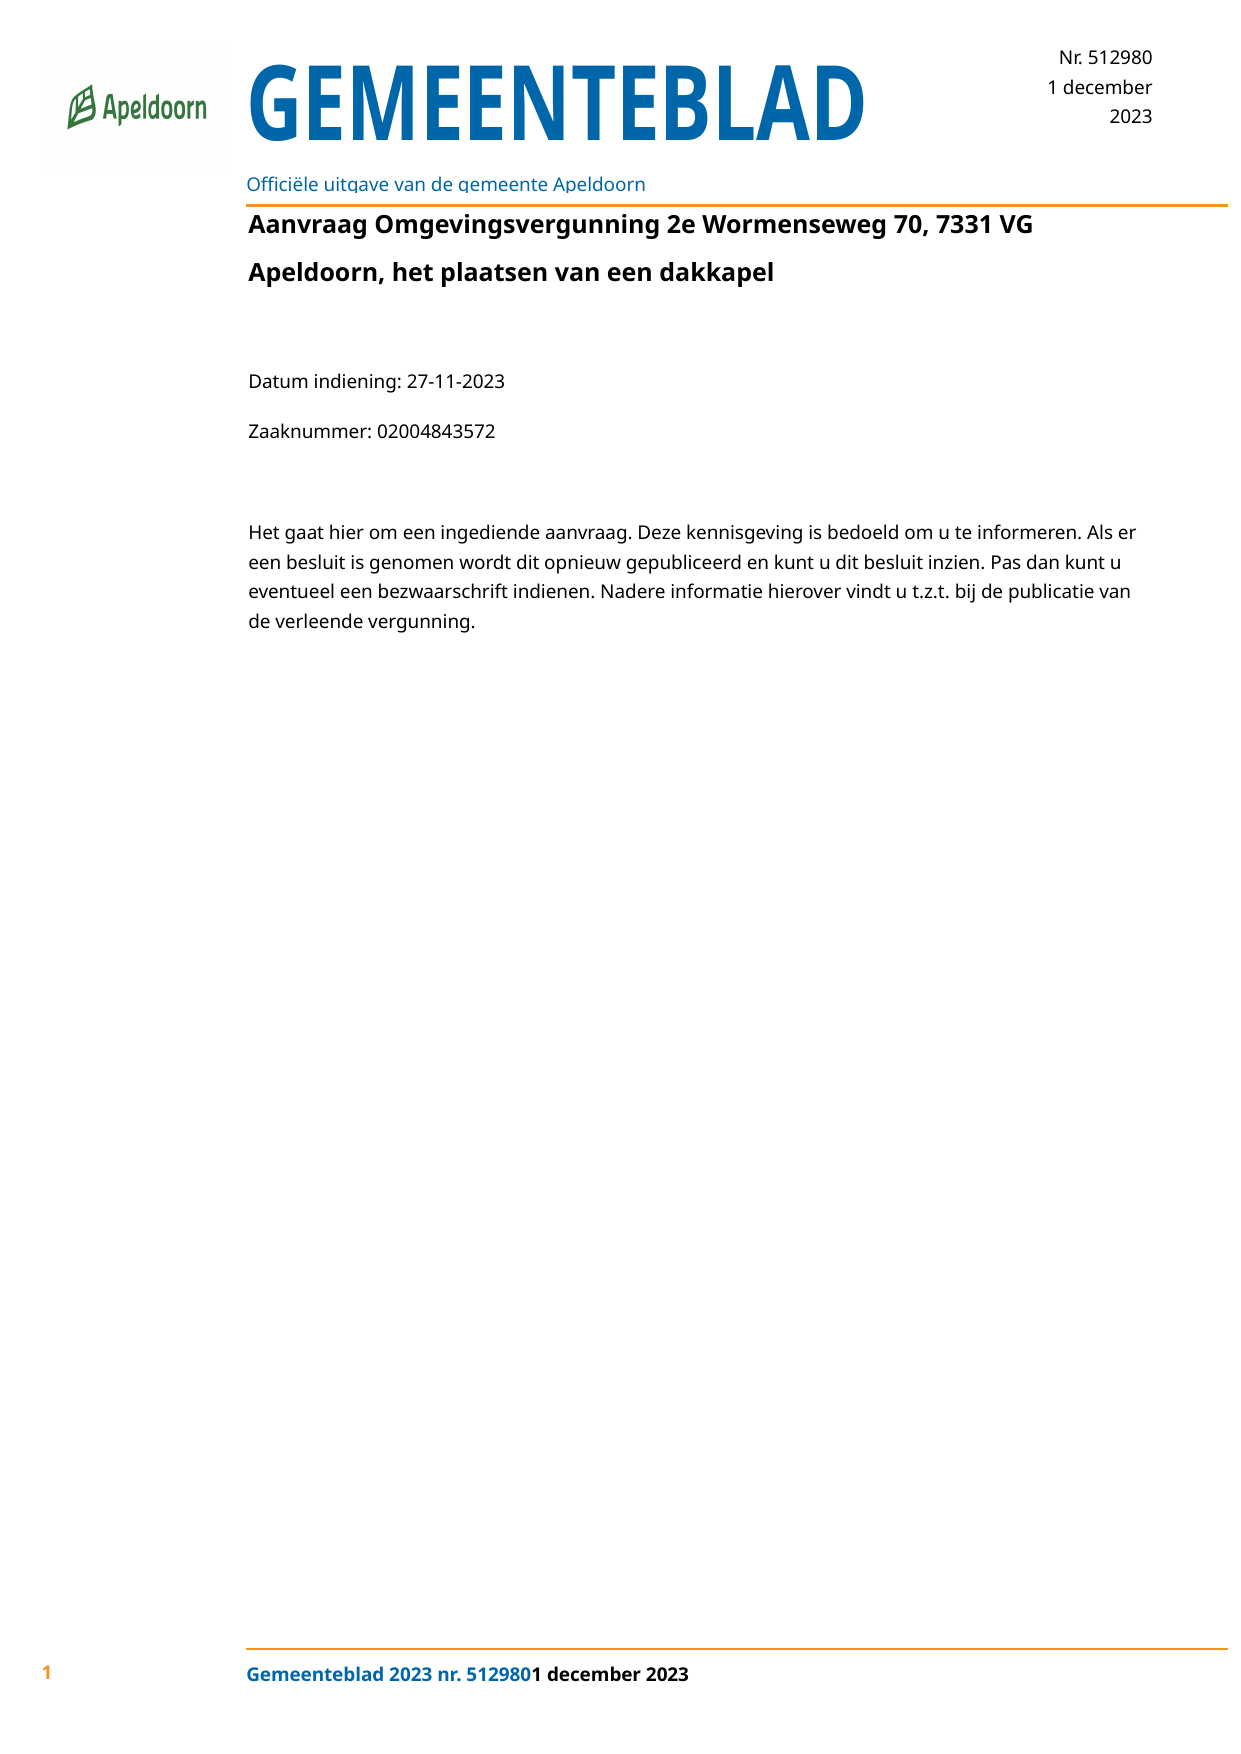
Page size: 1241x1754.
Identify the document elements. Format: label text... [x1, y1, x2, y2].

text Datum indiening: 27-11-2023 [248, 368, 1152, 394]
text Aanvraag Omgevingsvergunning 2e Wormenseweg 70, 7331 VG Apeldoorn, het plaatsen van een dakkapel [248, 207, 1152, 288]
text Zaaknummer: 02004843572 [248, 419, 1152, 444]
picture [41, 47, 231, 172]
text Het gaat hier om een ingediende aanvraag. Deze kennisgeving is bedoeld om u te informeren. Als er een besluit is genomen wordt dit opnieuw gepubliceerd en kunt u dit besluit inzien. Pas dan kunt u eventueel een bezwaarschrift indienen. Nadere informatie hierover vindt u t.z.t. bij de publicatie van de verleende vergunning. [248, 519, 1152, 634]
